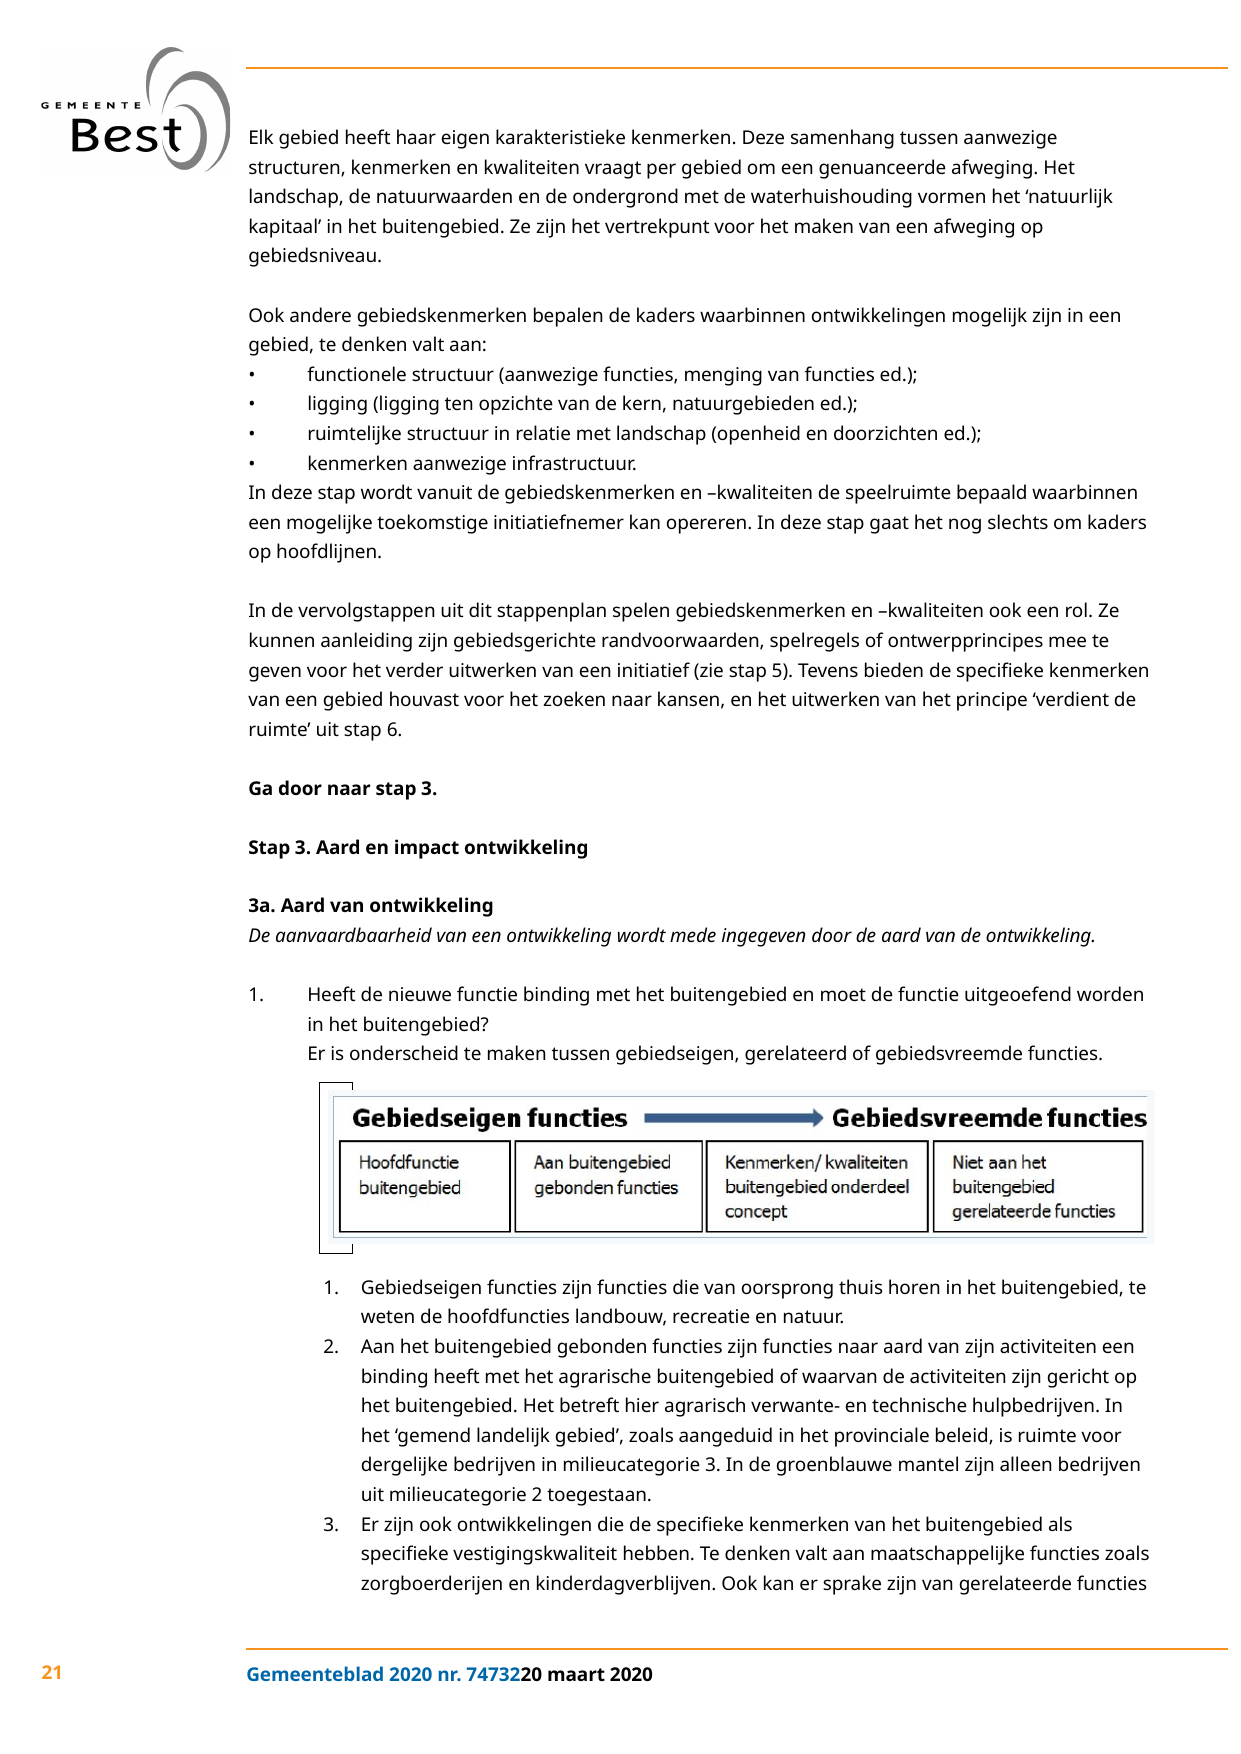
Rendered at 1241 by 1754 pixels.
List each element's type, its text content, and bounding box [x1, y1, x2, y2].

table_header 3a. Aard van ontwikkeling De aanvaardbaarheid van een ontwikkeling wordt mede ingegeven door de aard van de ontwikkeling. Heeft de nieuwe functie binding met het buitengebied en moet de functie uitgeoefend worden in het buitengebied? Er is onderscheid te maken tussen gebiedseigen, gerelateerd of gebiedsvreemde functies. Gebiedseigen functies zijn functies die van oorsprong thuis horen in het buitengebied, te weten de hoofdfuncties landbouw, recreatie en natuur. Aan het buitengebied gebonden functies zijn functies naar aard van zijn activiteiten een binding heeft met het agrarische buitengebied of waarvan de activiteiten zijn gericht op het buitengebied. Het betreft hier agrarisch verwante- en technische hulpbedrijven. In het ‘gemend landelijk gebied’, zoals aangeduid in het provinciale beleid, is ruimte voor dergelijke bedrijven in milieucategorie 3. In de groenblauwe mantel zijn alleen bedrijven uit milieucategorie 2 toegestaan. Er zijn ook ontwikkelingen die de specifieke kenmerken van het buitengebied als specifieke vestigingskwaliteit hebben. Te denken valt aan maatschappelijke functies zoals zorgboerderijen en kinderdagverblijven. Ook kan er sprake zijn van gerelateerde functies [248, 893, 1152, 1596]
picture [41, 47, 231, 172]
table_header Stap 3. Aard en impact ontwikkeling [248, 834, 1152, 859]
picture [327, 1090, 1155, 1244]
table_header Elk gebied heeft haar eigen karakteristieke kenmerken. Deze samenhang tussen aanwezige structuren, kenmerken en kwaliteiten vraagt per gebied om een genuanceerde afweging. Het landschap, de natuurwaarden en de ondergrond met de waterhuishouding vormen het ‘natuurlijk kapitaal’ in het buitengebied. Ze zijn het vertrekpunt voor het maken van een afweging op gebiedsniveau. Ook andere gebiedskenmerken bepalen de kaders waarbinnen ontwikkelingen mogelijk zijn in een gebied, te denken valt aan: functionele structuur (aanwezige functies, menging van functies ed.); ligging (ligging ten opzichte van de kern, natuurgebieden ed.); ruimtelijke structuur in relatie met landschap (openheid en doorzichten ed.); kenmerken aanwezige infrastructuur. In deze stap wordt vanuit de gebiedskenmerken en –kwaliteiten de speelruimte bepaald waarbinnen een mogelijke toekomstige initiatiefnemer kan opereren. In deze stap gaat het nog slechts om kaders op hoofdlijnen. In de vervolgstappen uit dit stappenplan spelen gebiedskenmerken en –kwaliteiten ook een rol. Ze kunnen aanleiding zijn gebiedsgerichte randvoorwaarden, spelregels of ontwerpprincipes mee te geven voor het verder uitwerken van een initiatief (zie stap 5). Tevens bieden de specifieke kenmerken van een gebied houvast voor het zoeken naar kansen, en het uitwerken van het principe ‘verdient de ruimte’ uit stap 6. Ga door naar stap 3. [248, 95, 1152, 801]
